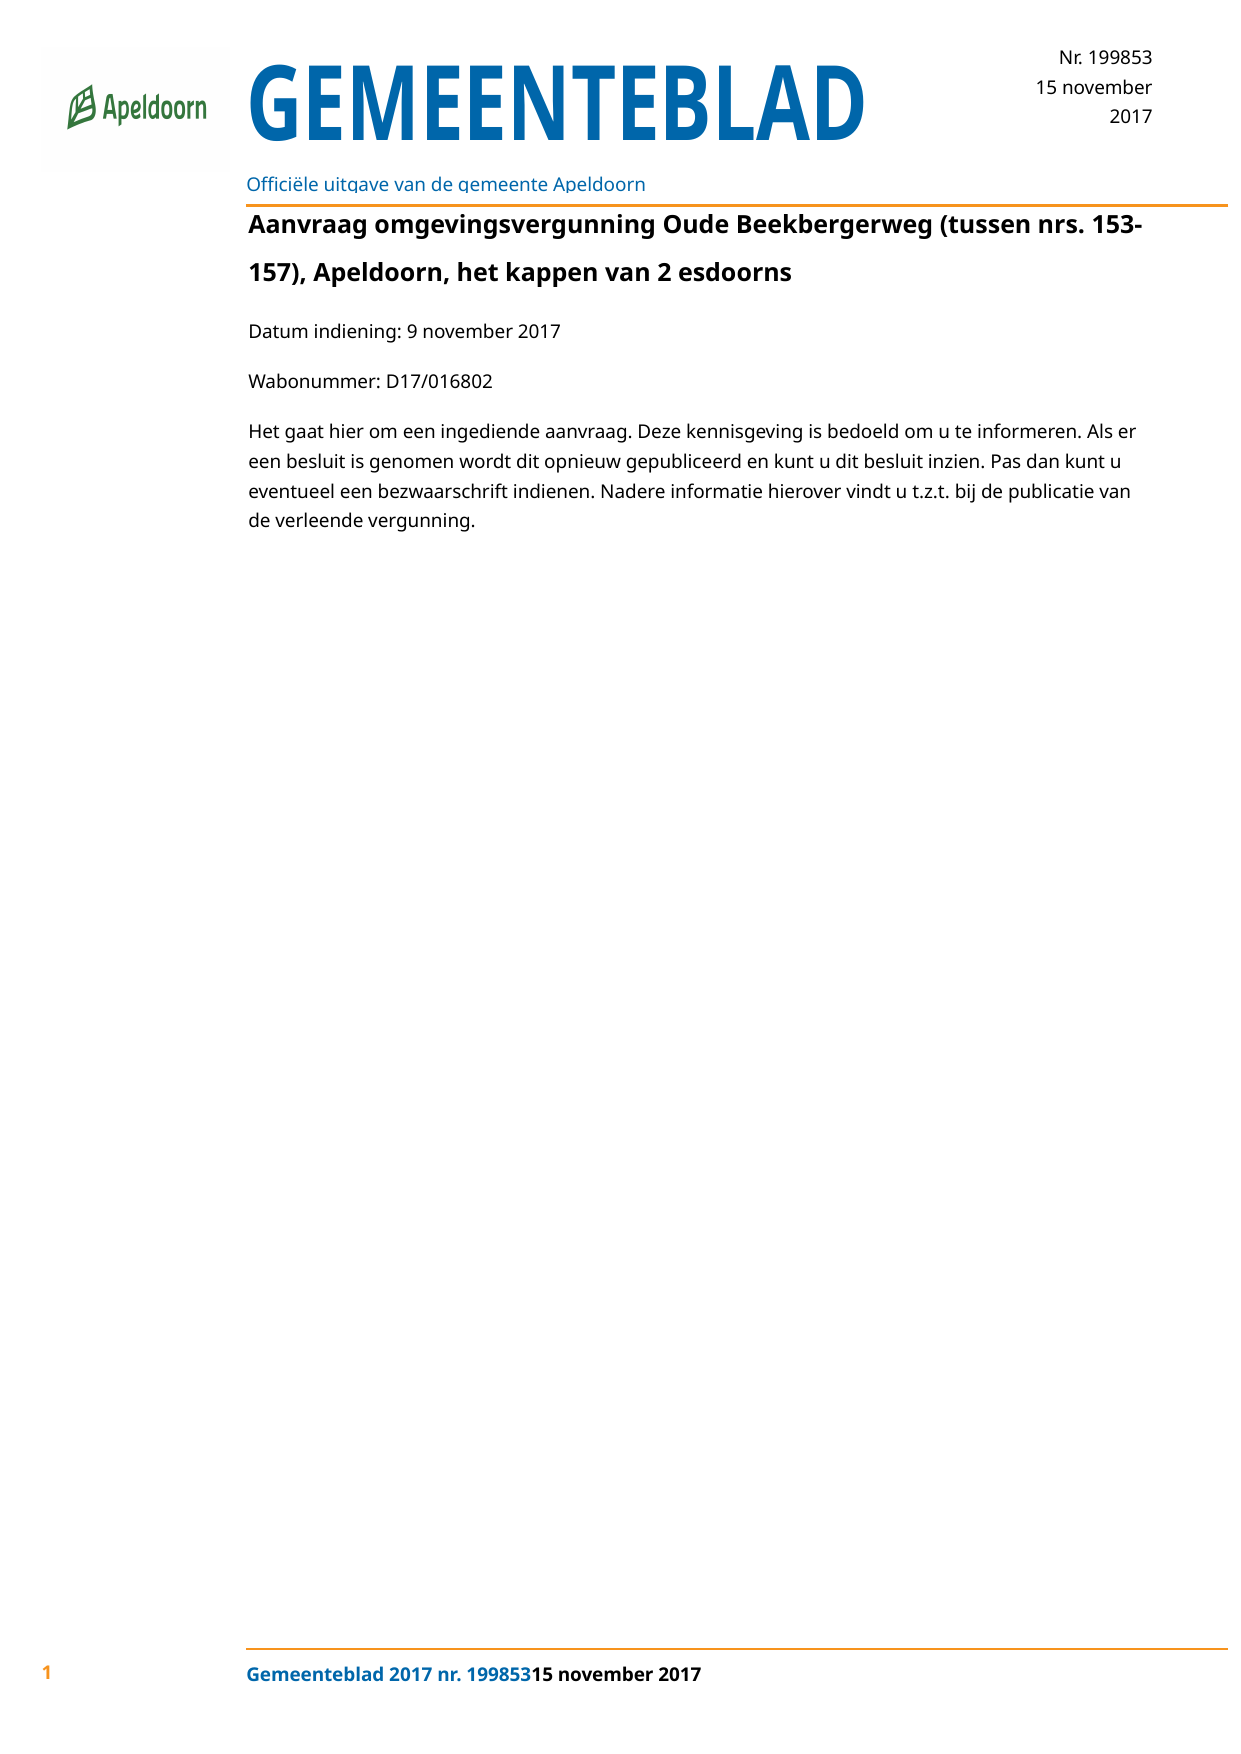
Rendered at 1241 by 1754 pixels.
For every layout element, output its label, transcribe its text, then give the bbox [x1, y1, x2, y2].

text Datum indiening: 9 november 2017 [248, 318, 1152, 344]
text Het gaat hier om een ingediende aanvraag. Deze kennisgeving is bedoeld om u te informeren. Als er een besluit is genomen wordt dit opnieuw gepubliceerd en kunt u dit besluit inzien. Pas dan kunt u eventueel een bezwaarschrift indienen. Nadere informatie hierover vindt u t.z.t. bij de publicatie van de verleende vergunning. [248, 419, 1152, 533]
text Aanvraag omgevingsvergunning Oude Beekbergerweg (tussen nrs. 153-157), Apeldoorn, het kappen van 2 esdoorns [248, 207, 1152, 288]
picture [41, 47, 231, 172]
text Wabonummer: D17/016802 [248, 368, 1152, 394]
